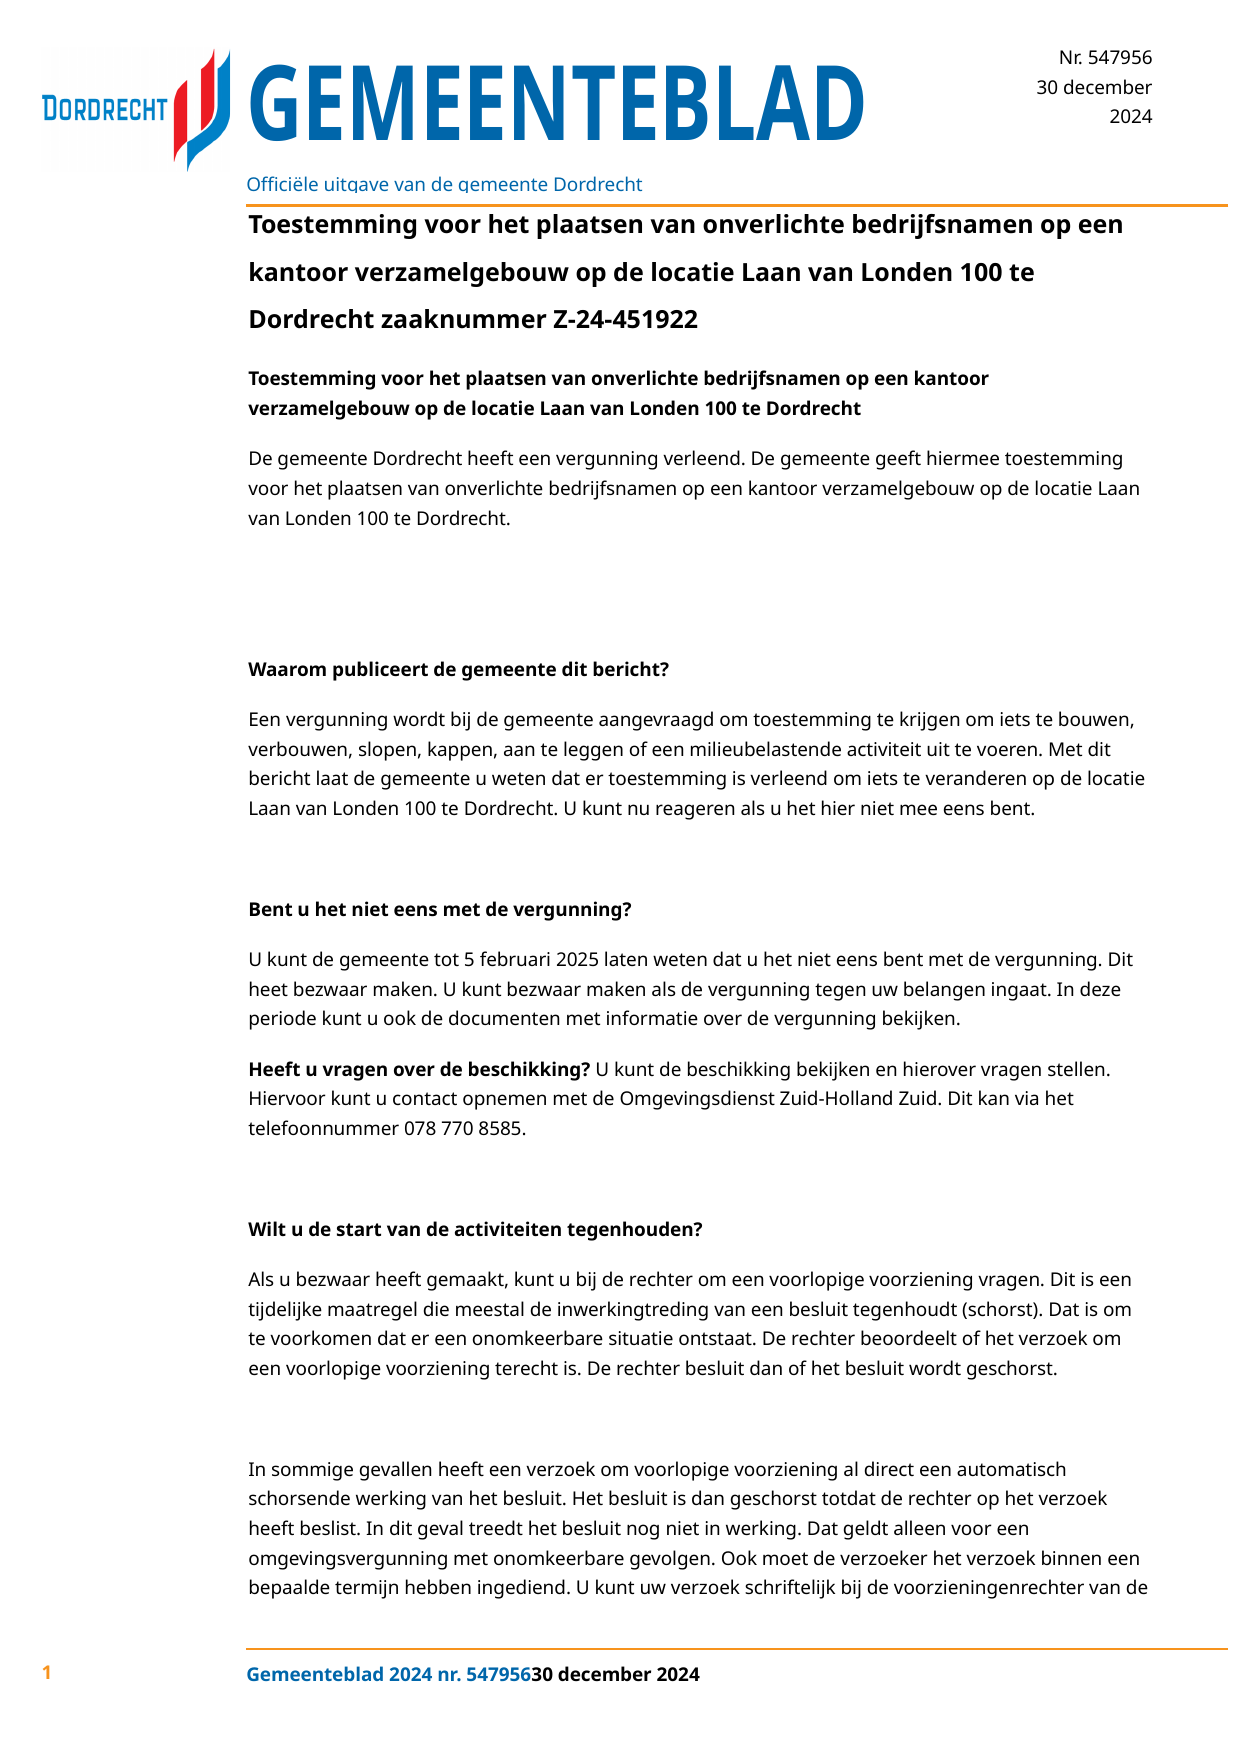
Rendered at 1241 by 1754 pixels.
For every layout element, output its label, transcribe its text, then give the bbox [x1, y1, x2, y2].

picture [41, 47, 231, 172]
text U kunt de gemeente tot 5 februari 2025 laten weten dat u het niet eens bent met de vergunning. Dit heet bezwaar maken. U kunt bezwaar maken als de vergunning tegen uw belangen ingaat. In deze periode kunt u ook de documenten met informatie over de vergunning bekijken. [248, 946, 1152, 1031]
text De gemeente Dordrecht heeft een vergunning verleend. De gemeente geeft hiermee toestemming voor het plaatsen van onverlichte bedrijfsnamen op een kantoor verzamelgebouw op de locatie Laan van Londen 100 te Dordrecht. [248, 446, 1152, 530]
text Waarom publiceert de gemeente dit bericht? [248, 656, 1152, 682]
text Toestemming voor het plaatsen van onverlichte bedrijfsnamen op een kantoor verzamelgebouw op de locatie Laan van Londen 100 te Dordrecht zaaknummer Z-24-451922 [248, 207, 1152, 336]
text In sommige gevallen heeft een verzoek om voorlopige voorziening al direct een automatisch schorsende werking van het besluit. Het besluit is dan geschorst totdat de rechter op het verzoek heeft beslist. In dit geval treedt het besluit nog niet in werking. Dat geldt alleen voor een omgevingsvergunning met onomkeerbare gevolgen. Ook moet de verzoeker het verzoek binnen een bepaalde termijn hebben ingediend. U kunt uw verzoek schriftelijk bij de voorzieningenrechter van de [248, 1456, 1152, 1600]
text Heeft u vragen over de beschikking? U kunt de beschikking bekijken en hierover vragen stellen. Hiervoor kunt u contact opnemen met de Omgevingsdienst Zuid-Holland Zuid. Dit kan via het telefoonnummer 078 770 8585. [248, 1056, 1152, 1141]
text Als u bezwaar heeft gemaakt, kunt u bij de rechter om een voorlopige voorziening vragen. Dit is een tijdelijke maatregel die meestal de inwerkingtreding van een besluit tegenhoudt (schorst). Dat is om te voorkomen dat er een onomkeerbare situatie ontstaat. De rechter beoordeelt of het verzoek om een voorlopige voorziening terecht is. De rechter besluit dan of het besluit wordt geschorst. [248, 1266, 1152, 1381]
text Wilt u de start van de activiteiten tegenhouden? [248, 1216, 1152, 1242]
text Toestemming voor het plaatsen van onverlichte bedrijfsnamen op een kantoor verzamelgebouw op de locatie Laan van Londen 100 te Dordrecht [248, 366, 1152, 421]
text Bent u het niet eens met de vergunning? [248, 896, 1152, 922]
text Een vergunning wordt bij de gemeente aangevraagd om toestemming te krijgen om iets te bouwen, verbouwen, slopen, kappen, aan te leggen of een milieubelastende activiteit uit te voeren. Met dit bericht laat de gemeente u weten dat er toestemming is verleend om iets te veranderen op de locatie Laan van Londen 100 te Dordrecht. U kunt nu reageren als u het hier niet mee eens bent. [248, 706, 1152, 821]
